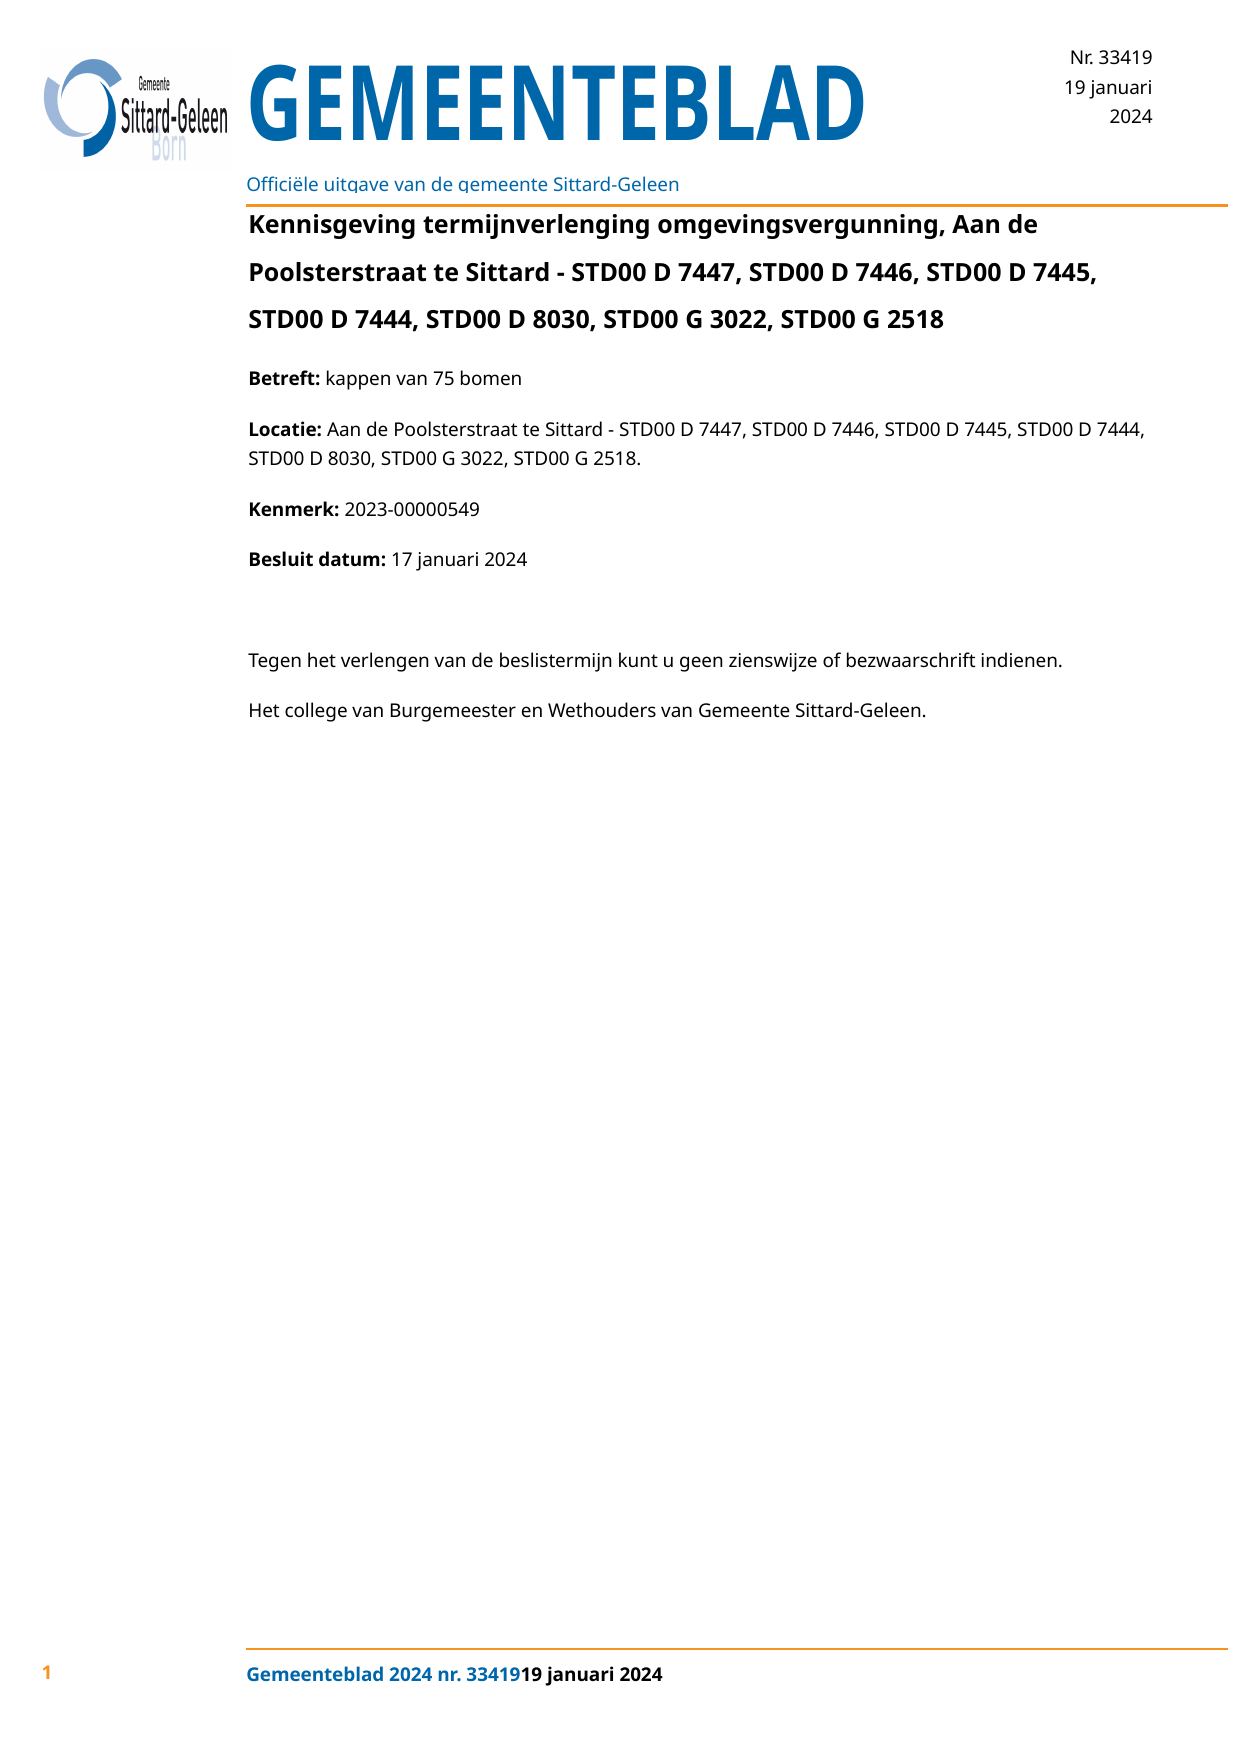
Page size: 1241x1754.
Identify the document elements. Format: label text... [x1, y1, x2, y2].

text Het college van Burgemeester en Wethouders van Gemeente Sittard-Geleen. [248, 698, 1152, 723]
text Besluit datum: 17 januari 2024 [248, 546, 1152, 572]
text Locatie: Aan de Poolsterstraat te Sittard - STD00 D 7447, STD00 D 7446, STD00 D 7445, STD00 D 7444, STD00 D 8030, STD00 G 3022, STD00 G 2518. [248, 416, 1152, 471]
picture [41, 47, 231, 172]
text Kenmerk: 2023-00000549 [248, 496, 1152, 522]
text Tegen het verlengen van de beslistermijn kunt u geen zienswijze of bezwaarschrift indienen. [248, 647, 1152, 673]
text Betreft: kappen van 75 bomen [248, 366, 1152, 391]
text Kennisgeving termijnverlenging omgevingsvergunning, Aan de Poolsterstraat te Sittard - STD00 D 7447, STD00 D 7446, STD00 D 7445, STD00 D 7444, STD00 D 8030, STD00 G 3022, STD00 G 2518 [248, 207, 1152, 336]
